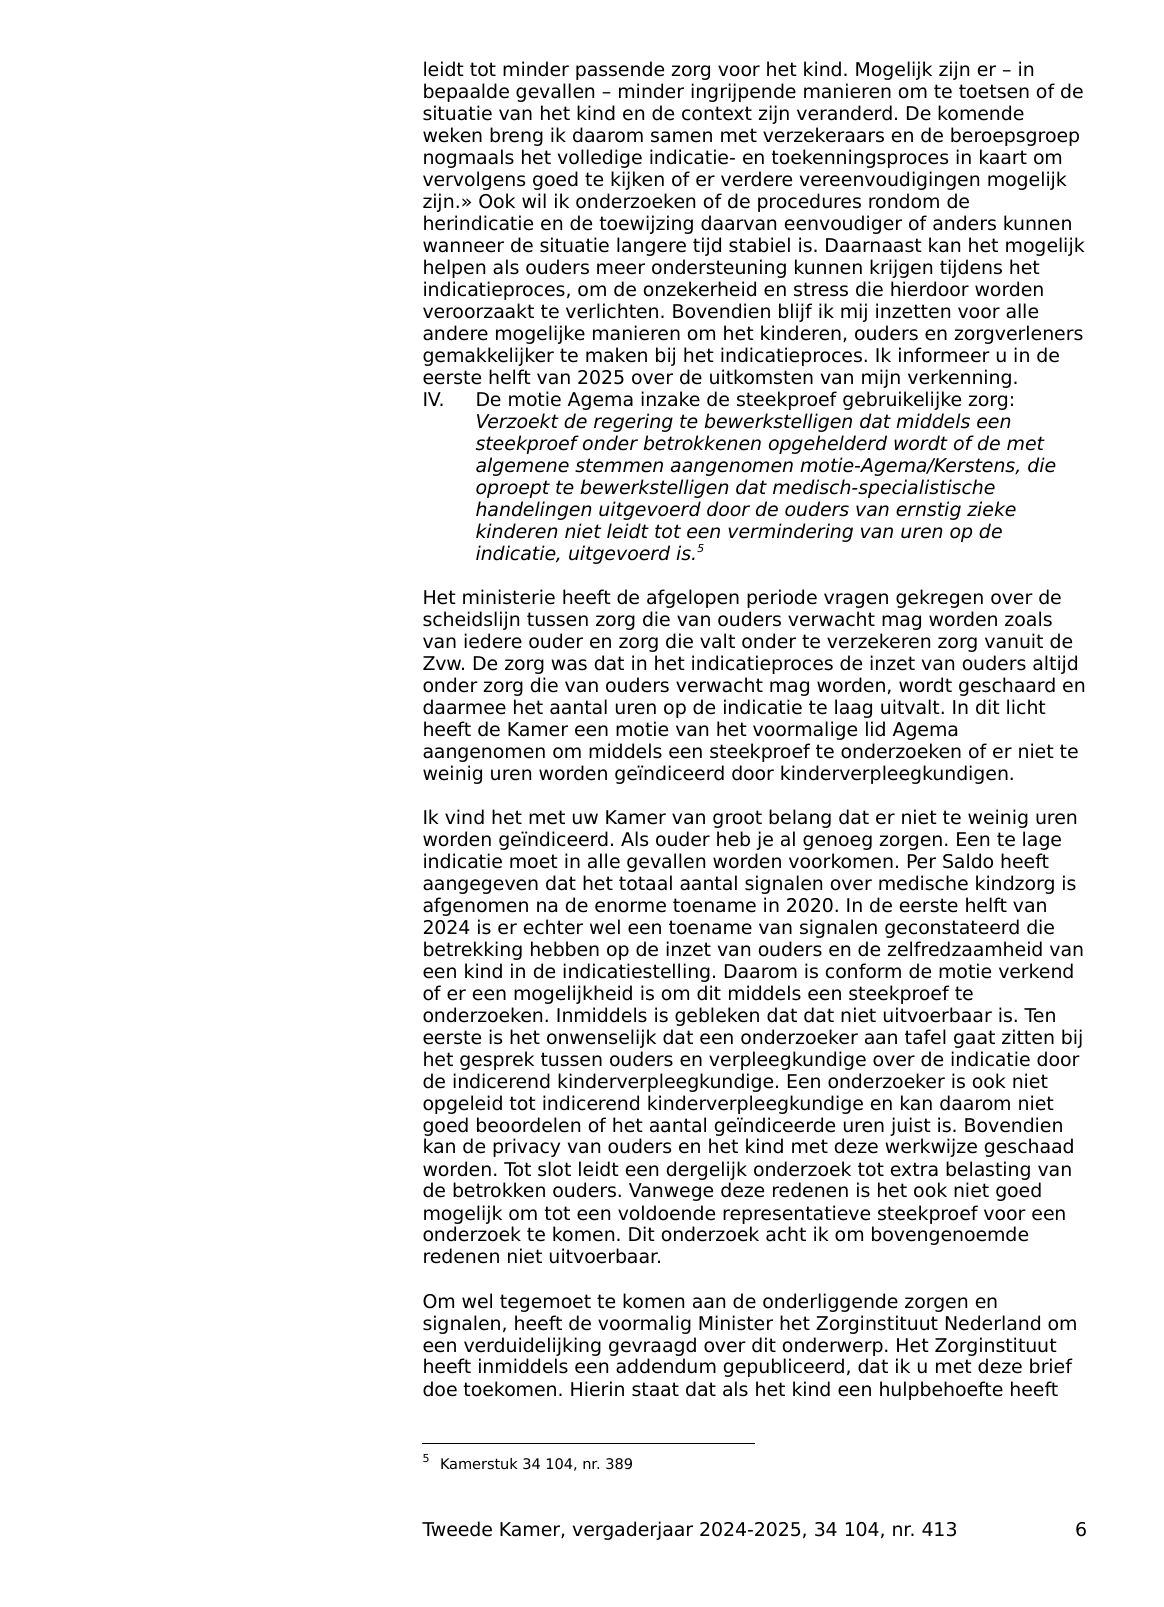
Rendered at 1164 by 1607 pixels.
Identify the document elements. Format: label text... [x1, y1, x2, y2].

text Kamerstuk 34 104, nr. 389 [422, 1452, 1087, 1474]
text Ik vind het met uw Kamer van groot belang dat er niet te weinig uren worden geïndiceerd. Als ouder heb je al genoeg zorgen. Een te lage indicatie moet in alle gevallen worden voorkomen. Per Saldo heeft aangegeven dat het totaal aantal signalen over medische kindzorg is afgenomen na de enorme toename in 2020. In de eerste helft van 2024 is er echter wel een toename van signalen geconstateerd die betrekking hebben op de inzet van ouders en de zelfredzaamheid van een kind in de indicatiestelling. Daarom is conform de motie verkend of er een mogelijkheid is om dit middels een steekproef te onderzoeken. Inmiddels is gebleken dat dat niet uitvoerbaar is. Ten eerste is het onwenselijk dat een onderzoeker aan tafel gaat zitten bij het gesprek tussen ouders en verpleegkundige over de indicatie door de indicerend kinderverpleegkundige. Een onderzoeker is ook niet opgeleid tot indicerend kinderverpleegkundige en kan daarom niet goed beoordelen of het aantal geïndiceerde uren juist is. Bovendien kan de privacy van ouders en het kind met deze werkwijze geschaad worden. Tot slot leidt een dergelijk onderzoek tot extra belasting van de betrokken ouders. Vanwege deze redenen is het ook niet goed mogelijk om tot een voldoende representatieve steekproef voor een onderzoek te komen. Dit onderzoek acht ik om bovengenoemde redenen niet uitvoerbaar. [422, 807, 1087, 1268]
text leidt tot minder passende zorg voor het kind. Mogelijk zijn er – in bepaalde gevallen – minder ingrijpende manieren om te toetsen of de situatie van het kind en de context zijn veranderd. De komende weken breng ik daarom samen met verzekeraars en de beroepsgroep nogmaals het volledige indicatie- en toekenningsproces in kaart om vervolgens goed te kijken of er verdere vereenvoudigingen mogelijk zijn.» Ook wil ik onderzoeken of de procedures rondom de herindicatie en de toewijzing daarvan eenvoudiger of anders kunnen wanneer de situatie langere tijd stabiel is. Daarnaast kan het mogelijk helpen als ouders meer ondersteuning kunnen krijgen tijdens het indicatieproces, om de onzekerheid en stress die hierdoor worden veroorzaakt te verlichten. Bovendien blijf ik mij inzetten voor alle andere mogelijke manieren om het kinderen, ouders en zorgverleners gemakkelijker te maken bij het indicatieproces. Ik informeer u in de eerste helft van 2025 over de uitkomsten van mijn verkenning. [422, 59, 1087, 389]
text IV. De motie Agema inzake de steekproef gebruikelijke zorg: [422, 389, 1087, 411]
text Verzoekt de regering te bewerkstelligen dat middels een steekproef onder betrokkenen opgehelderd wordt of de met algemene stemmen aangenomen motie-Agema/Kerstens, die oproept te bewerkstelligen dat medisch-specialistische handelingen uitgevoerd door de ouders van ernstig zieke kinderen niet leidt tot een vermindering van uren op de indicatie, uitgevoerd is. [475, 411, 1087, 564]
text Om wel tegemoet te komen aan de onderliggende zorgen en signalen, heeft de voormalig Minister het Zorginstituut Nederland om een verduidelijking gevraagd over dit onderwerp. Het Zorginstituut heeft inmiddels een addendum gepubliceerd, dat ik u met deze brief doe toekomen. Hierin staat dat als het kind een hulpbehoefte heeft [422, 1291, 1087, 1400]
text Het ministerie heeft de afgelopen periode vragen gekregen over de scheidslijn tussen zorg die van ouders verwacht mag worden zoals van iedere ouder en zorg die valt onder te verzekeren zorg vanuit de Zvw. De zorg was dat in het indicatieproces de inzet van ouders altijd onder zorg die van ouders verwacht mag worden, wordt geschaard en daarmee het aantal uren op de indicatie te laag uitvalt. In dit licht heeft de Kamer een motie van het voormalige lid Agema aangenomen om middels een steekproef te onderzoeken of er niet te weinig uren worden geïndiceerd door kinderverpleegkundigen. [422, 587, 1087, 784]
